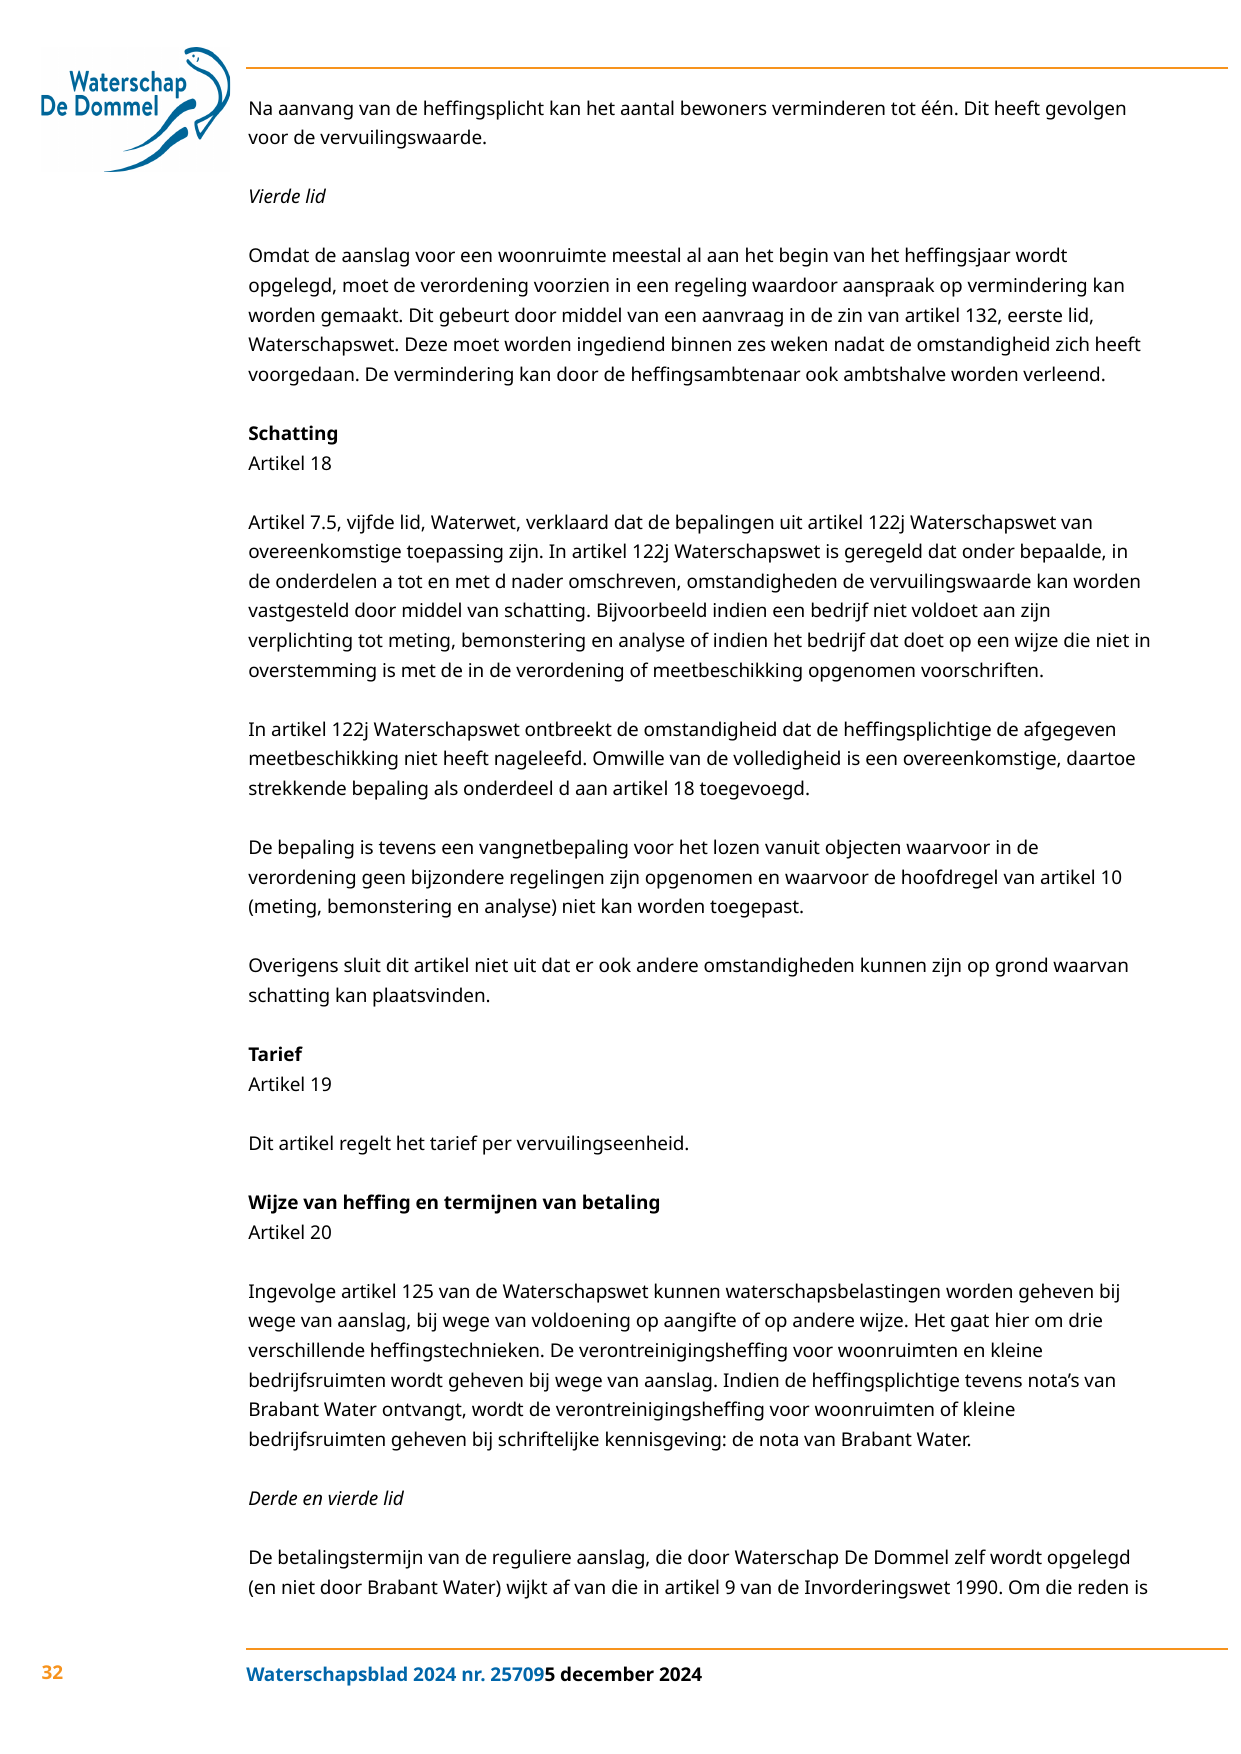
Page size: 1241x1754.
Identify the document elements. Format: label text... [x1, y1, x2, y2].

text Omdat de aanslag voor een woonruimte meestal al aan het begin van het heffingsjaar wordt opgelegd, moet de verordening voorzien in een regeling waardoor aanspraak op vermindering kan worden gemaakt. Dit gebeurt door middel van een aanvraag in de zin van artikel 132, eerste lid, Waterschapswet. Deze moet worden ingediend binnen zes weken nadat de omstandigheid zich heeft voorgedaan. De vermindering kan door de heffingsambtenaar ook ambtshalve worden verleend. [248, 243, 1152, 387]
text Artikel 19 [248, 1071, 1152, 1097]
text Dit artikel regelt het tarief per vervuilingseenheid. [248, 1130, 1152, 1156]
picture [41, 47, 231, 172]
text Derde en vierde lid [248, 1485, 1152, 1511]
text Artikel 20 [248, 1219, 1152, 1245]
picture [204, 47, 231, 76]
text In artikel 122j Waterschapswet ontbreekt de omstandigheid dat de heffingsplichtige de afgegeven meetbeschikking niet heeft nageleefd. Omwille van de volledigheid is een overeenkomstige, daartoe strekkende bepaling als onderdeel d aan artikel 18 toegevoegd. [248, 716, 1152, 801]
text De betalingstermijn van de reguliere aanslag, die door Waterschap De Dommel zelf wordt opgelegd (en niet door Brabant Water) wijkt af van die in artikel 9 van de Invorderingswet 1990. Om die reden is [248, 1544, 1152, 1600]
text Artikel 18 [248, 450, 1152, 476]
text Tarief [248, 1041, 1152, 1067]
text Wijze van heffing en termijnen van betaling [248, 1189, 1152, 1215]
text De bepaling is tevens een vangnetbepaling voor het lozen vanuit objecten waarvoor in de verordening geen bijzondere regelingen zijn opgenomen en waarvoor de hoofdregel van artikel 10 (meting, bemonstering en analyse) niet kan worden toegepast. [248, 834, 1152, 919]
picture [45, 99, 51, 111]
text Ingevolge artikel 125 van de Waterschapswet kunnen waterschapsbelastingen worden geheven bij wege van aanslag, bij wege van voldoening op aangifte of op andere wijze. Het gaat hier om drie verschillende heffingstechnieken. De verontreinigingsheffing voor woonruimten en kleine bedrijfsruimten wordt geheven bij wege van aanslag. Indien de heffingsplichtige tevens nota’s van Brabant Water ontvangt, wordt de verontreinigingsheffing voor woonruimten of kleine bedrijfsruimten geheven bij schriftelijke kennisgeving: de nota van Brabant Water. [248, 1278, 1152, 1452]
text Artikel 7.5, vijfde lid, Waterwet, verklaard dat de bepalingen uit artikel 122j Waterschapswet van overeenkomstige toepassing zijn. In artikel 122j Waterschapswet is geregeld dat onder bepaalde, in de onderdelen a tot en met d nader omschreven, omstandigheden de vervuilingswaarde kan worden vastgesteld door middel van schatting. Bijvoorbeeld indien een bedrijf niet voldoet aan zijn verplichting tot meting, bemonstering en analyse of indien het bedrijf dat doet op een wijze die niet in overstemming is met de in de verordening of meetbeschikking opgenomen voorschriften. [248, 509, 1152, 683]
text Na aanvang van de heffingsplicht kan het aantal bewoners verminderen tot één. Dit heeft gevolgen voor de vervuilingswaarde. [248, 95, 1152, 150]
text Overigens sluit dit artikel niet uit dat er ook andere omstandigheden kunnen zijn op grond waarvan schatting kan plaatsvinden. [248, 953, 1152, 1008]
text Vierde lid [248, 183, 1152, 209]
text Schatting [248, 420, 1152, 446]
picture [198, 118, 210, 131]
